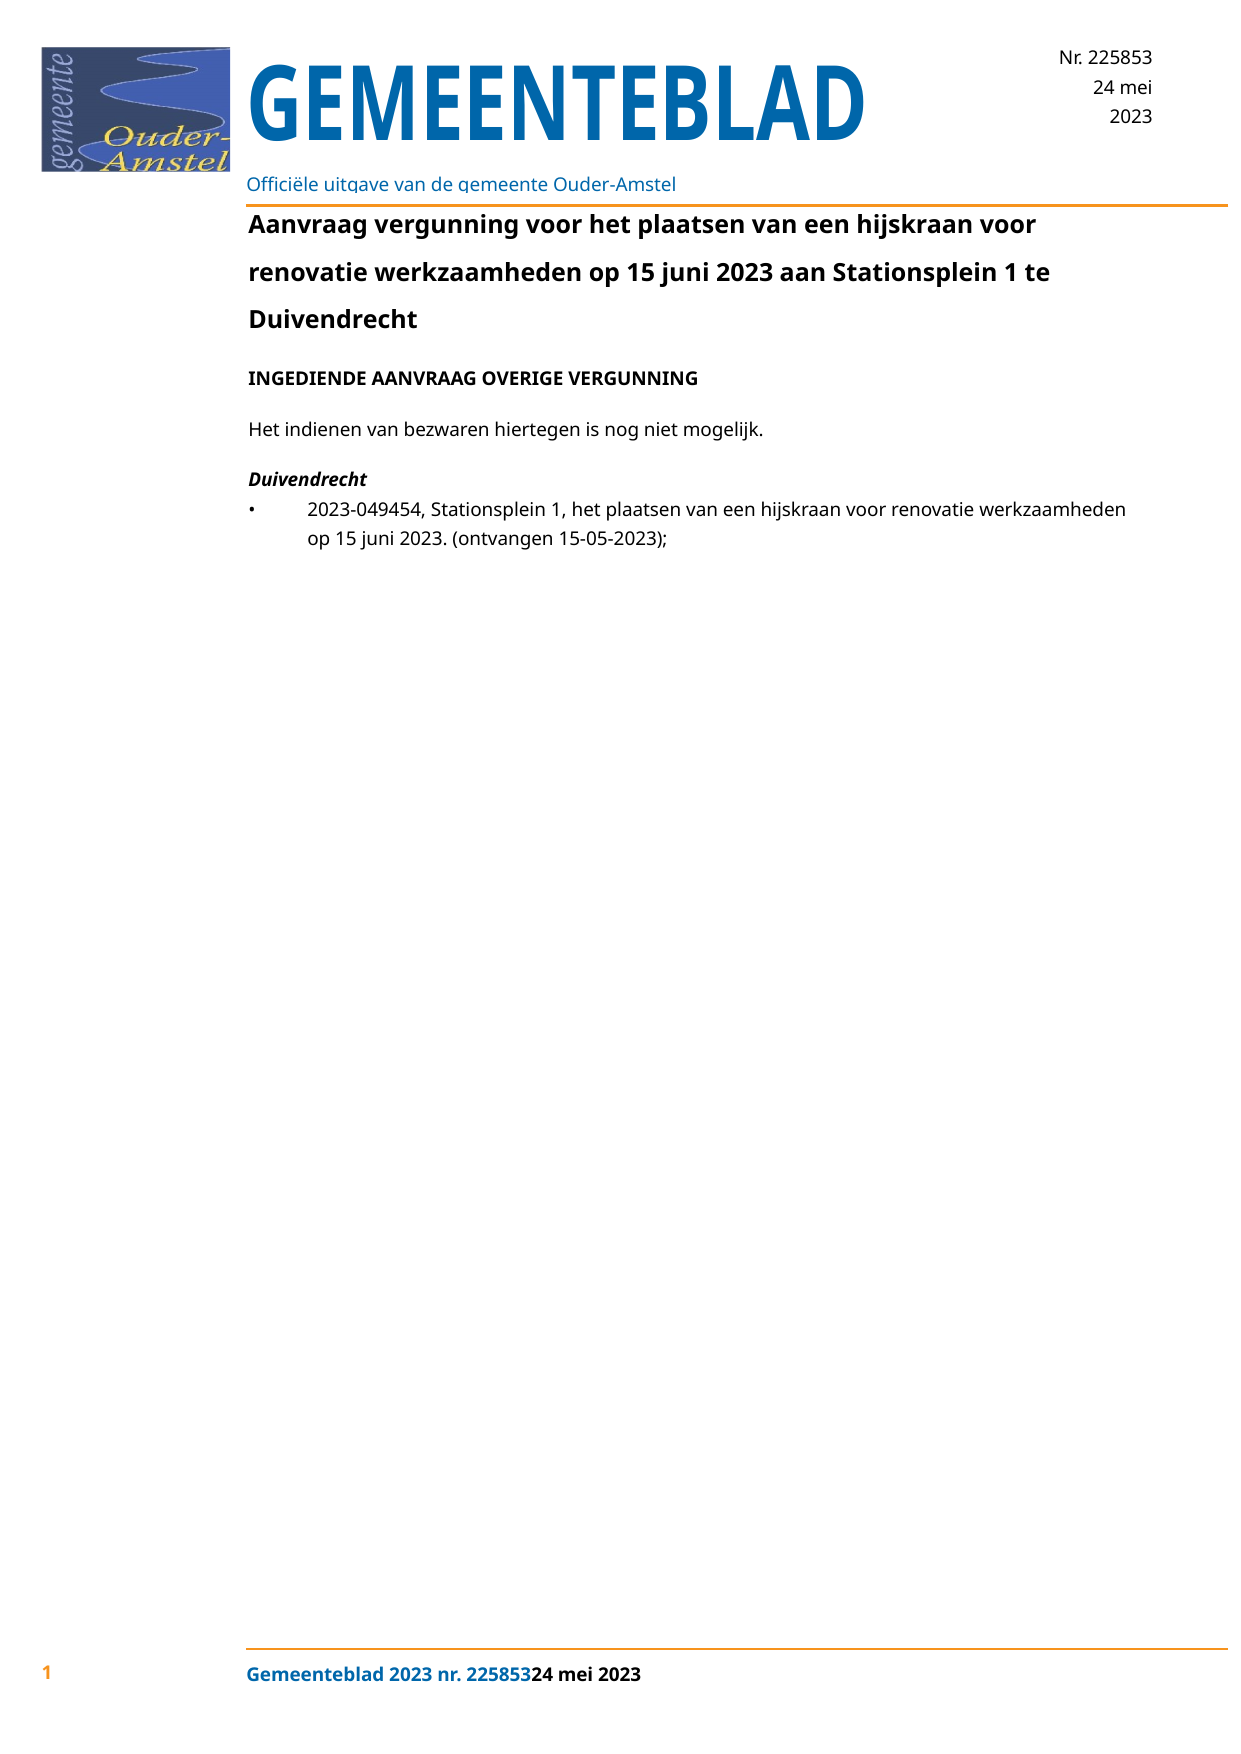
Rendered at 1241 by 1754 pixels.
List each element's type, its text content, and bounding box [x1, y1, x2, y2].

text INGEDIENDE AANVRAAG OVERIGE VERGUNNING [248, 366, 1152, 391]
list 2023-049454, Stationsplein 1, het plaatsen van een hijskraan voor renovatie werkzaamheden op 15 juni 2023. (ontvangen 15-05-2023); [248, 496, 1152, 551]
text Duivendrecht [248, 466, 1152, 492]
picture [41, 47, 231, 172]
text Aanvraag vergunning voor het plaatsen van een hijskraan voor renovatie werkzaamheden op 15 juni 2023 aan Stationsplein 1 te Duivendrecht [248, 207, 1152, 336]
text Het indienen van bezwaren hiertegen is nog niet mogelijk. [248, 416, 1152, 442]
